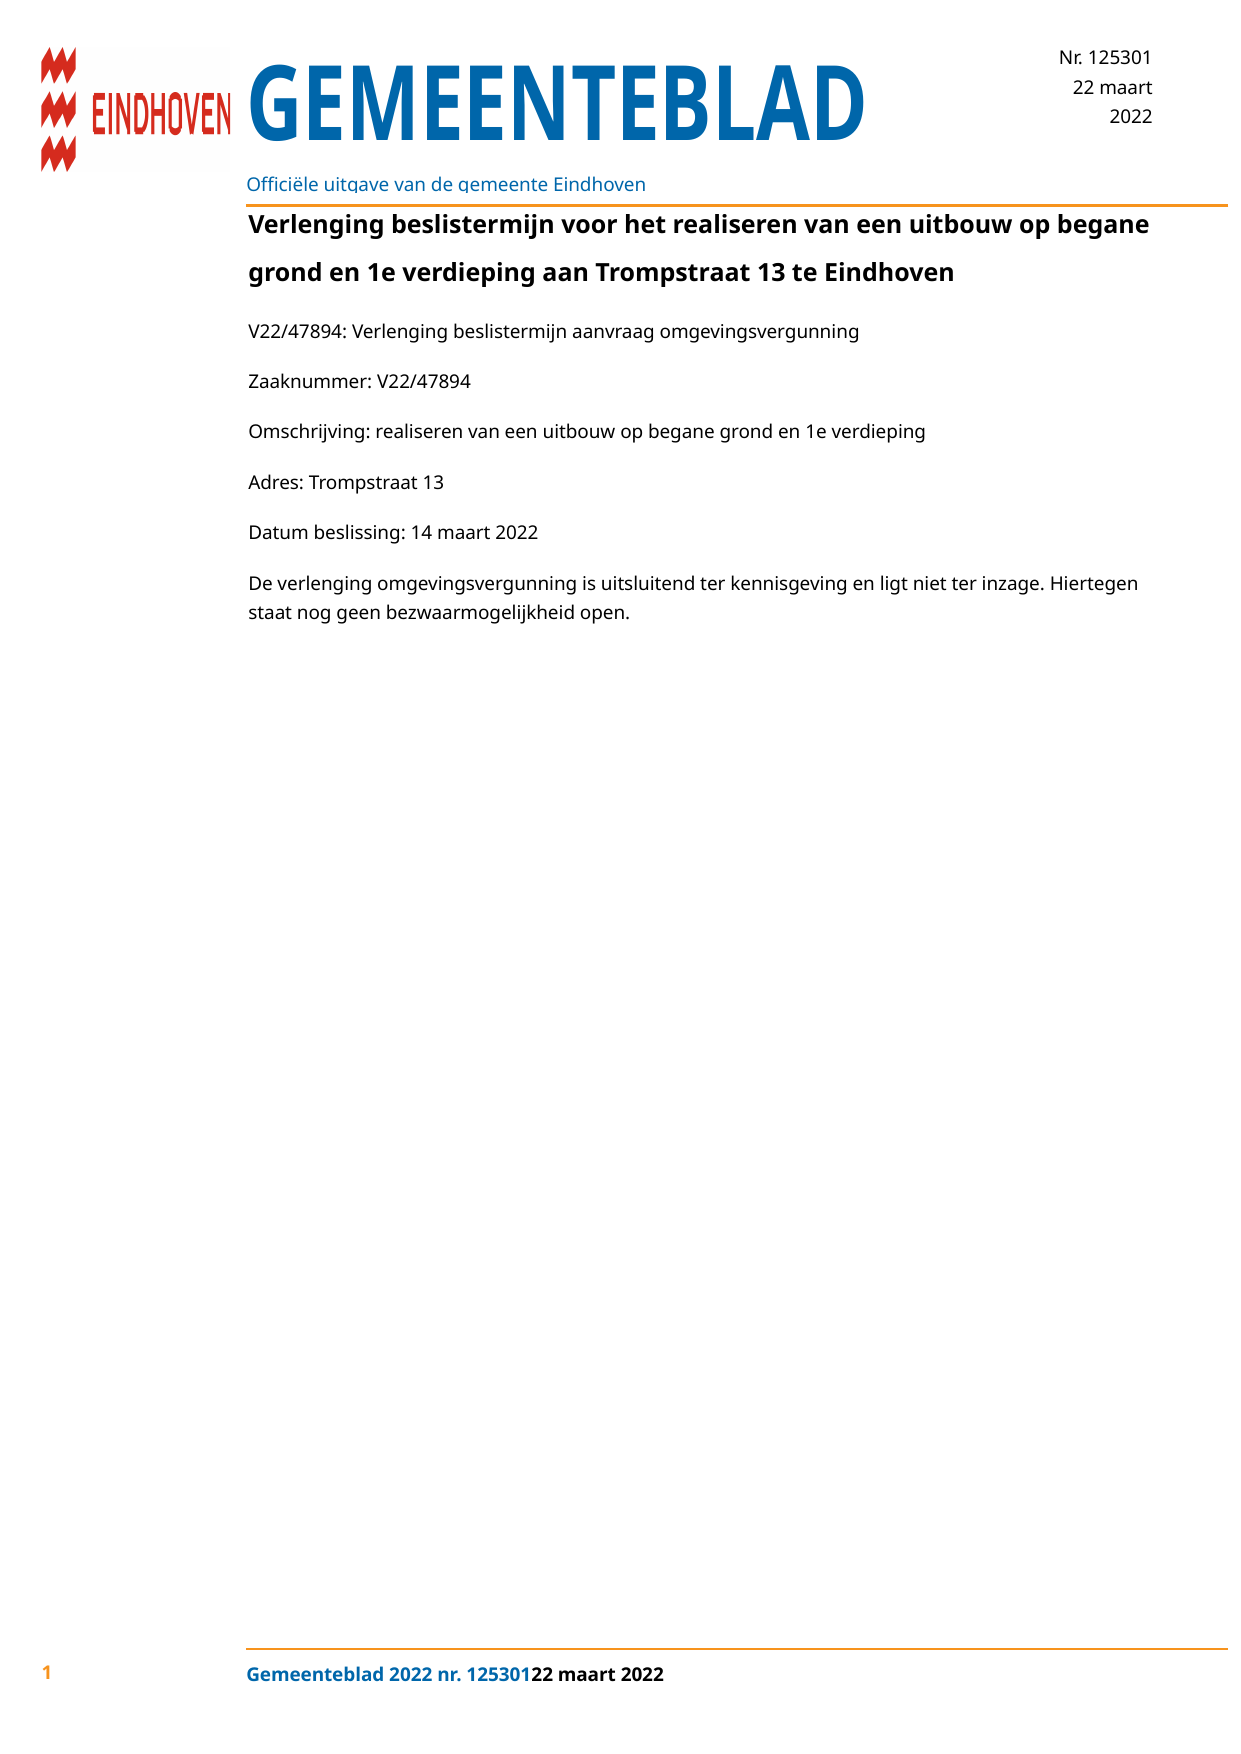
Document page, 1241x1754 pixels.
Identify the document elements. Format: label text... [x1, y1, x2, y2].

text De verlenging omgevingsvergunning is uitsluitend ter kennisgeving en ligt niet ter inzage. Hiertegen staat nog geen bezwaarmogelijkheid open. [248, 570, 1152, 625]
picture [41, 47, 231, 172]
text Datum beslissing: 14 maart 2022 [248, 519, 1152, 545]
text Adres: Trompstraat 13 [248, 469, 1152, 495]
text Verlenging beslistermijn voor het realiseren van een uitbouw op begane grond en 1e verdieping aan Trompstraat 13 te Eindhoven [248, 207, 1152, 288]
text V22/47894: Verlenging beslistermijn aanvraag omgevingsvergunning [248, 318, 1152, 344]
text Omschrijving: realiseren van een uitbouw op begane grond en 1e verdieping [248, 419, 1152, 444]
text Zaaknummer: V22/47894 [248, 368, 1152, 394]
